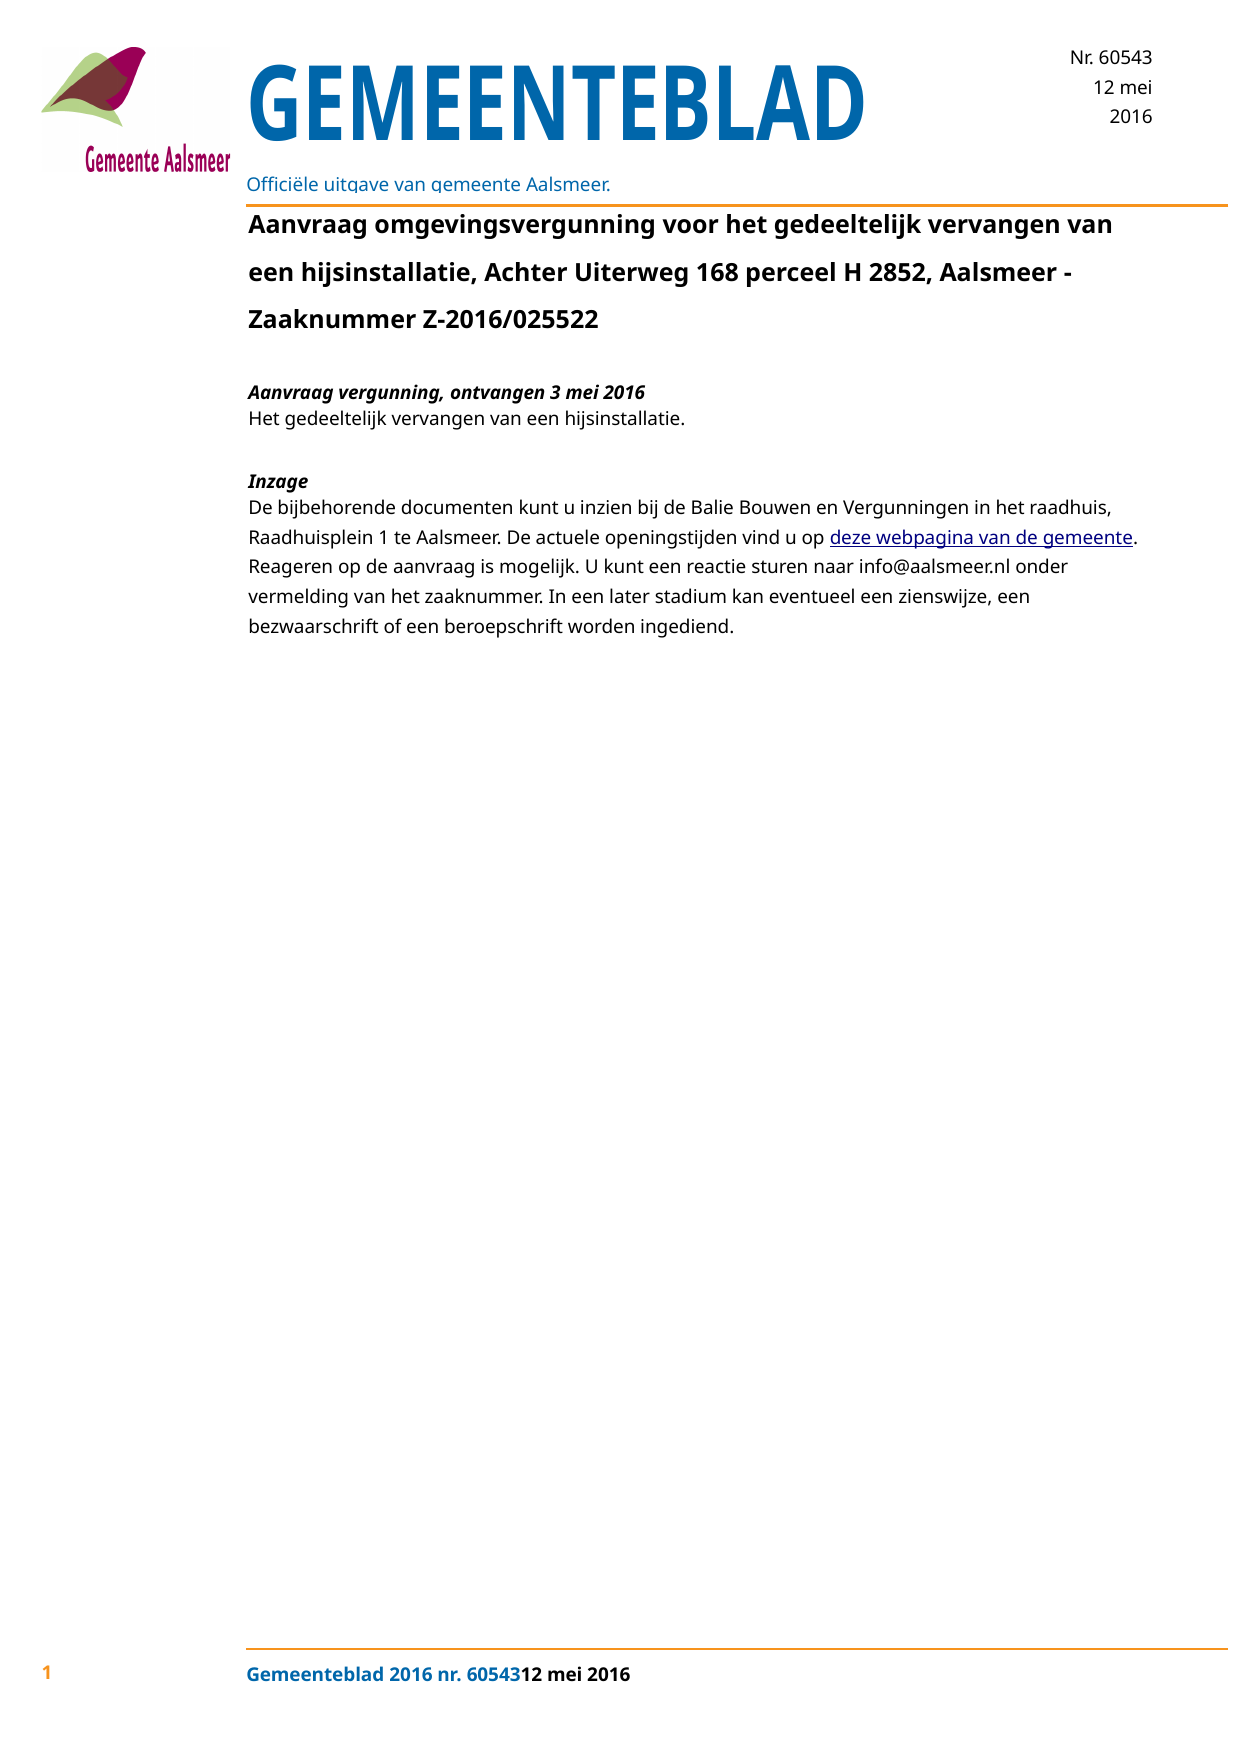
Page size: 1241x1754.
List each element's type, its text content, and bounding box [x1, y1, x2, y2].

text De bijbehorende documenten kunt u inzien bij de Balie Bouwen en Vergunningen in het raadhuis, Raadhuisplein 1 te Aalsmeer. De actuele openingstijden vind u op deze webpagina van de gemeente. Reageren op de aanvraag is mogelijk. U kunt een reactie sturen naar info@aalsmeer.nl onder vermelding van het zaaknummer. In een later stadium kan eventueel een zienswijze, een bezwaarschrift of een beroepschrift worden ingediend. [248, 494, 1152, 638]
text Aanvraag vergunning, ontvangen 3 mei 2016 [248, 379, 1152, 405]
text Inzage [248, 469, 1152, 494]
text Aanvraag omgevingsvergunning voor het gedeeltelijk vervangen van een hijsinstallatie, Achter Uiterweg 168 perceel H 2852, Aalsmeer - Zaaknummer Z-2016/025522 [248, 207, 1152, 336]
text ​ [248, 663, 1152, 689]
picture [41, 47, 231, 172]
text Het gedeeltelijk vervangen van een hijsinstallatie. [248, 405, 1152, 431]
